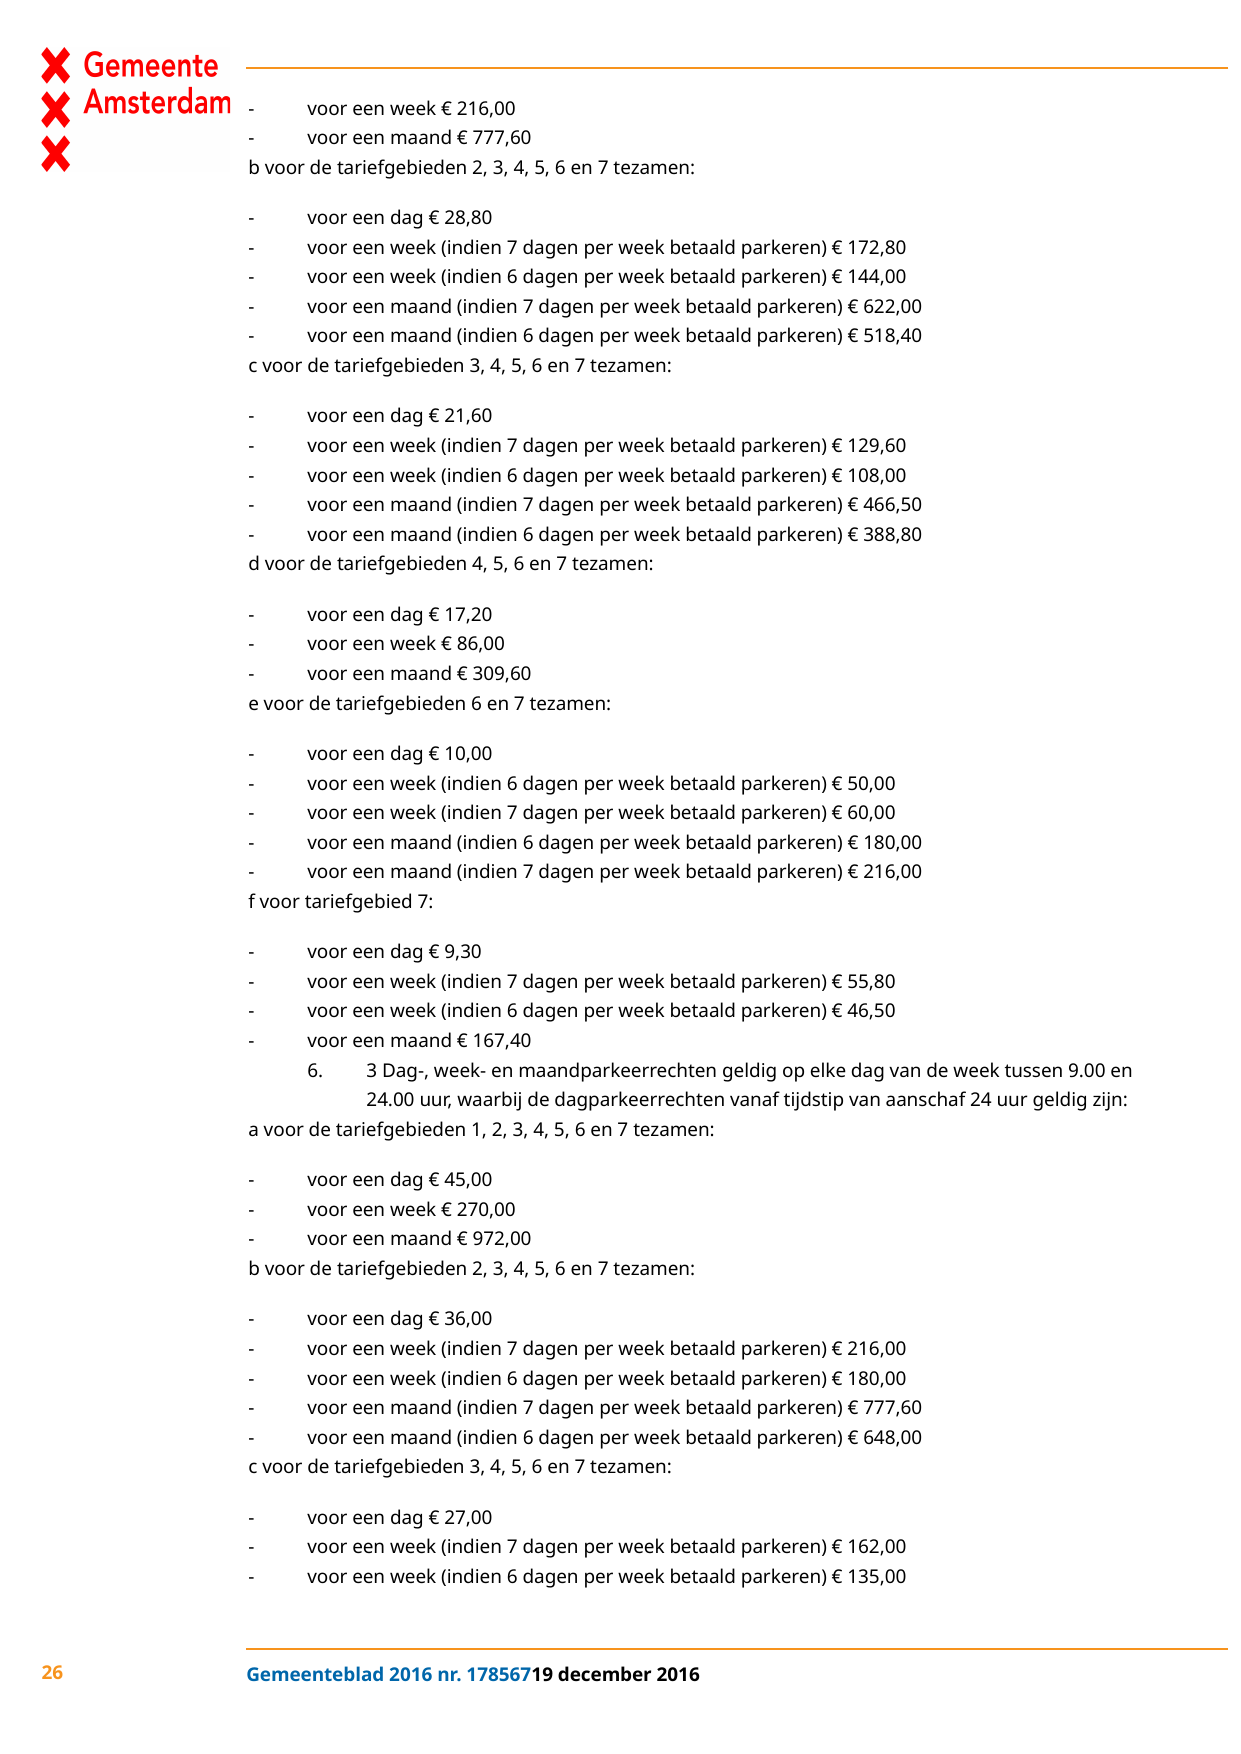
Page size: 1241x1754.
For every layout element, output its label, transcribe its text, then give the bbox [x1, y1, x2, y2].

list voor een week (indien 6 dagen per week betaald parkeren) € 180,00 [248, 1365, 1152, 1391]
list voor een week (indien 6 dagen per week betaald parkeren) € 46,50 [248, 998, 1152, 1023]
list voor een week (indien 7 dagen per week betaald parkeren) € 162,00 [248, 1533, 1152, 1559]
text b voor de tariefgebieden 2, 3, 4, 5, 6 en 7 tezamen: [248, 154, 1152, 180]
text c voor de tariefgebieden 3, 4, 5, 6 en 7 tezamen: [248, 1453, 1152, 1479]
list voor een week (indien 6 dagen per week betaald parkeren) € 144,00 [248, 263, 1152, 289]
list voor een maand € 972,00 [248, 1226, 1152, 1251]
list voor een week (indien 7 dagen per week betaald parkeren) € 129,60 [248, 432, 1152, 458]
list voor een week (indien 7 dagen per week betaald parkeren) € 55,80 [248, 968, 1152, 994]
text d voor de tariefgebieden 4, 5, 6 en 7 tezamen: [248, 551, 1152, 576]
list voor een maand (indien 7 dagen per week betaald parkeren) € 466,50 [248, 491, 1152, 517]
list 3 Dag-, week- en maandparkeerrechten geldig op elke dag van de week tussen 9.00 en 24.00 uur, waarbij de dagparkeerrechten vanaf tijdstip van aanschaf 24 uur geldig zijn: [307, 1057, 1152, 1112]
list voor een maand (indien 6 dagen per week betaald parkeren) € 180,00 [248, 829, 1152, 855]
list voor een maand (indien 6 dagen per week betaald parkeren) € 518,40 [248, 323, 1152, 348]
list voor een week € 270,00 [248, 1196, 1152, 1222]
list voor een week (indien 6 dagen per week betaald parkeren) € 50,00 [248, 770, 1152, 796]
text c voor de tariefgebieden 3, 4, 5, 6 en 7 tezamen: [248, 352, 1152, 378]
text a voor de tariefgebieden 1, 2, 3, 4, 5, 6 en 7 tezamen: [248, 1116, 1152, 1142]
list voor een dag € 21,60 [248, 403, 1152, 428]
list voor een dag € 45,00 [248, 1166, 1152, 1192]
text f voor tariefgebied 7: [248, 888, 1152, 914]
list voor een maand € 309,60 [248, 660, 1152, 686]
list voor een dag € 28,80 [248, 204, 1152, 230]
list voor een dag € 27,00 [248, 1504, 1152, 1530]
text b voor de tariefgebieden 2, 3, 4, 5, 6 en 7 tezamen: [248, 1255, 1152, 1281]
list voor een dag € 9,30 [248, 938, 1152, 964]
list voor een dag € 36,00 [248, 1306, 1152, 1331]
list voor een week € 86,00 [248, 631, 1152, 656]
picture [41, 47, 231, 172]
list voor een week (indien 6 dagen per week betaald parkeren) € 135,00 [248, 1563, 1152, 1589]
list voor een maand (indien 7 dagen per week betaald parkeren) € 216,00 [248, 858, 1152, 884]
list voor een week (indien 6 dagen per week betaald parkeren) € 108,00 [248, 462, 1152, 488]
list voor een week € 216,00 [248, 95, 1152, 121]
text e voor de tariefgebieden 6 en 7 tezamen: [248, 690, 1152, 716]
list voor een dag € 10,00 [248, 740, 1152, 766]
list voor een maand € 167,40 [248, 1027, 1152, 1053]
list voor een week (indien 7 dagen per week betaald parkeren) € 216,00 [248, 1335, 1152, 1361]
list voor een maand (indien 6 dagen per week betaald parkeren) € 388,80 [248, 521, 1152, 547]
list voor een maand (indien 7 dagen per week betaald parkeren) € 622,00 [248, 293, 1152, 319]
list voor een maand (indien 7 dagen per week betaald parkeren) € 777,60 [248, 1394, 1152, 1420]
list voor een week (indien 7 dagen per week betaald parkeren) € 60,00 [248, 799, 1152, 825]
list voor een dag € 17,20 [248, 601, 1152, 627]
list voor een maand € 777,60 [248, 124, 1152, 150]
list voor een week (indien 7 dagen per week betaald parkeren) € 172,80 [248, 234, 1152, 260]
list voor een maand (indien 6 dagen per week betaald parkeren) € 648,00 [248, 1424, 1152, 1450]
